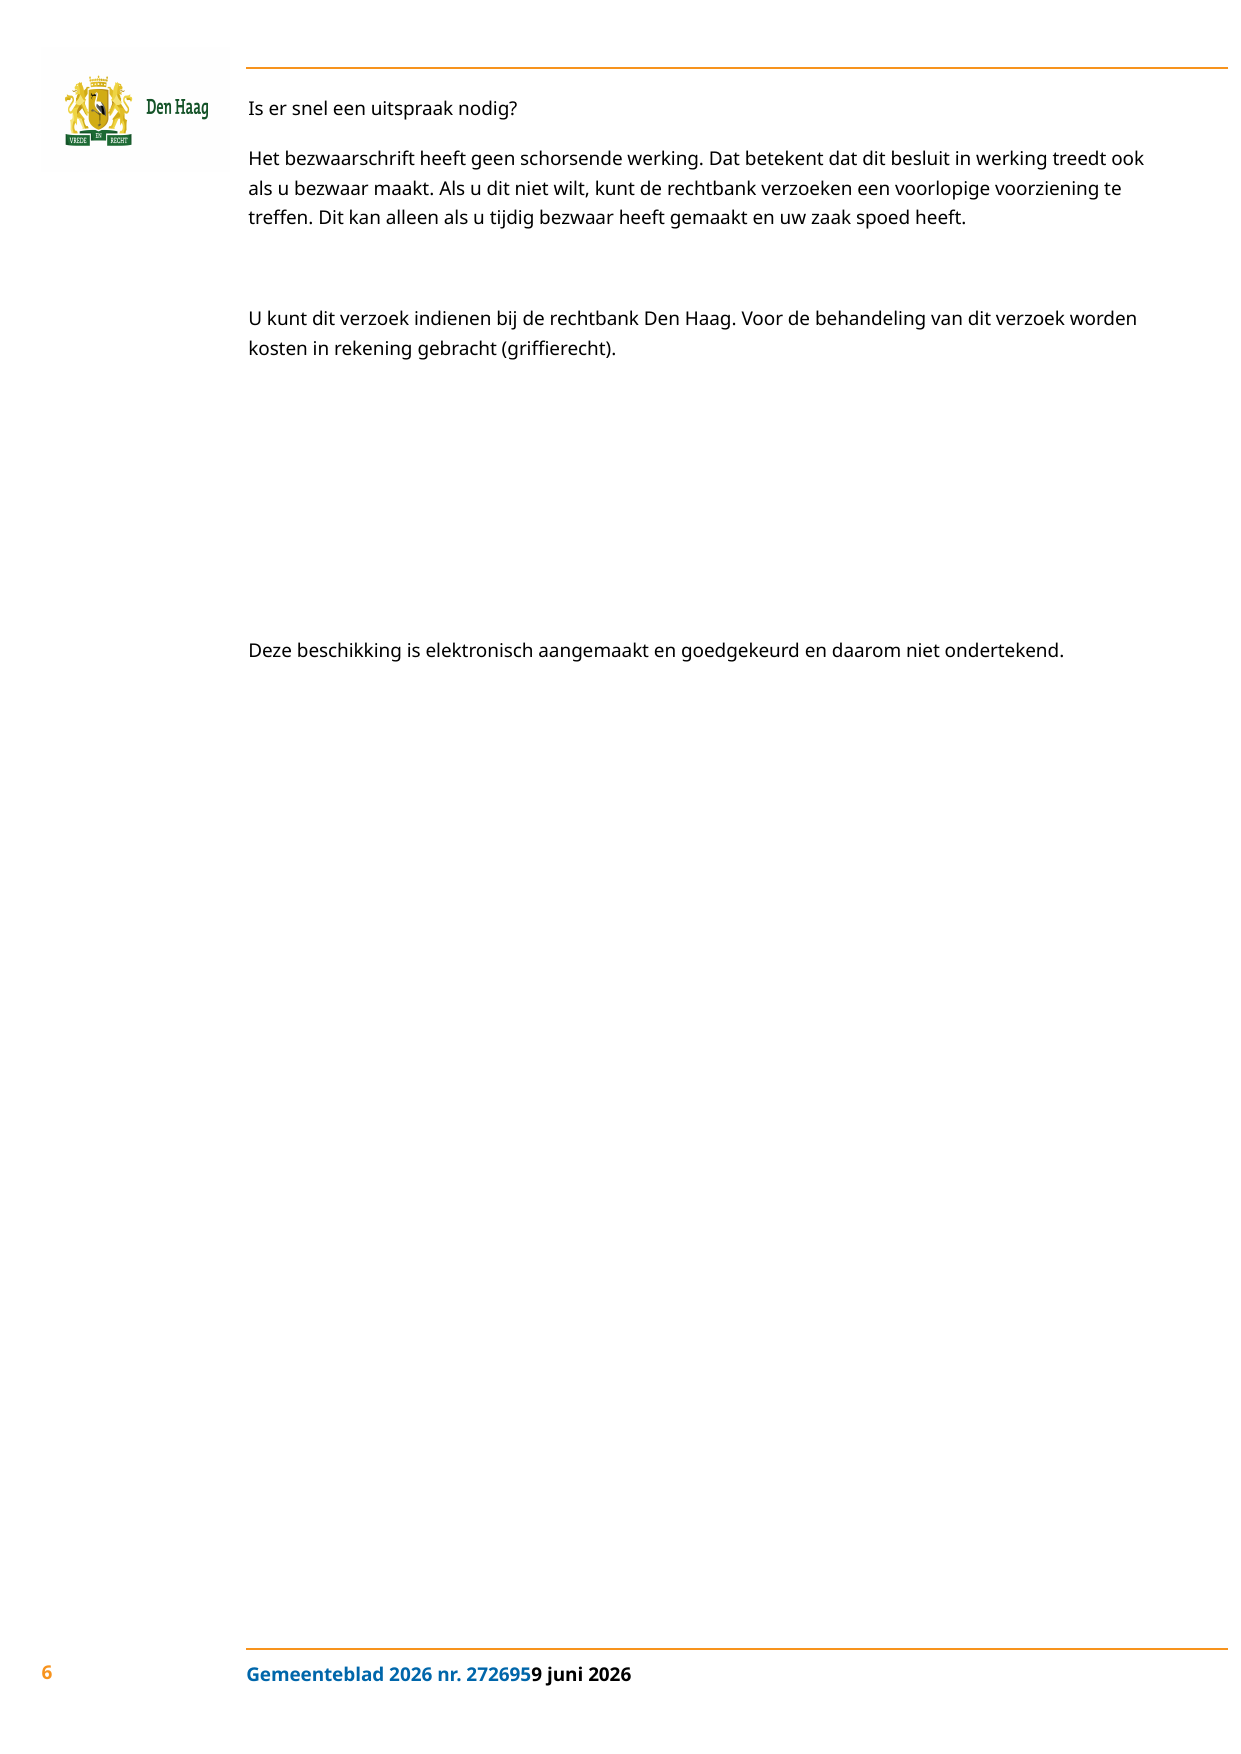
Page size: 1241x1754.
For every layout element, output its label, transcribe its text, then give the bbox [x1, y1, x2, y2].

text U kunt dit verzoek indienen bij de rechtbank Den Haag. Voor de behandeling van dit verzoek worden kosten in rekening gebracht (griffierecht). [248, 305, 1152, 361]
text Het bezwaarschrift heeft geen schorsende werking. Dat betekent dat dit besluit in werking treedt ook als u bezwaar maakt. Als u dit niet wilt, kunt de rechtbank verzoeken een voorlopige voorziening te treffen. Dit kan alleen als u tijdig bezwaar heeft gemaakt en uw zaak spoed heeft. [248, 145, 1152, 230]
picture [41, 47, 231, 172]
text Deze beschikking is elektronisch aangemaakt en goedgekeurd en daarom niet ondertekend. [248, 637, 1152, 663]
text Is er snel een uitspraak nodig? [248, 95, 1152, 121]
